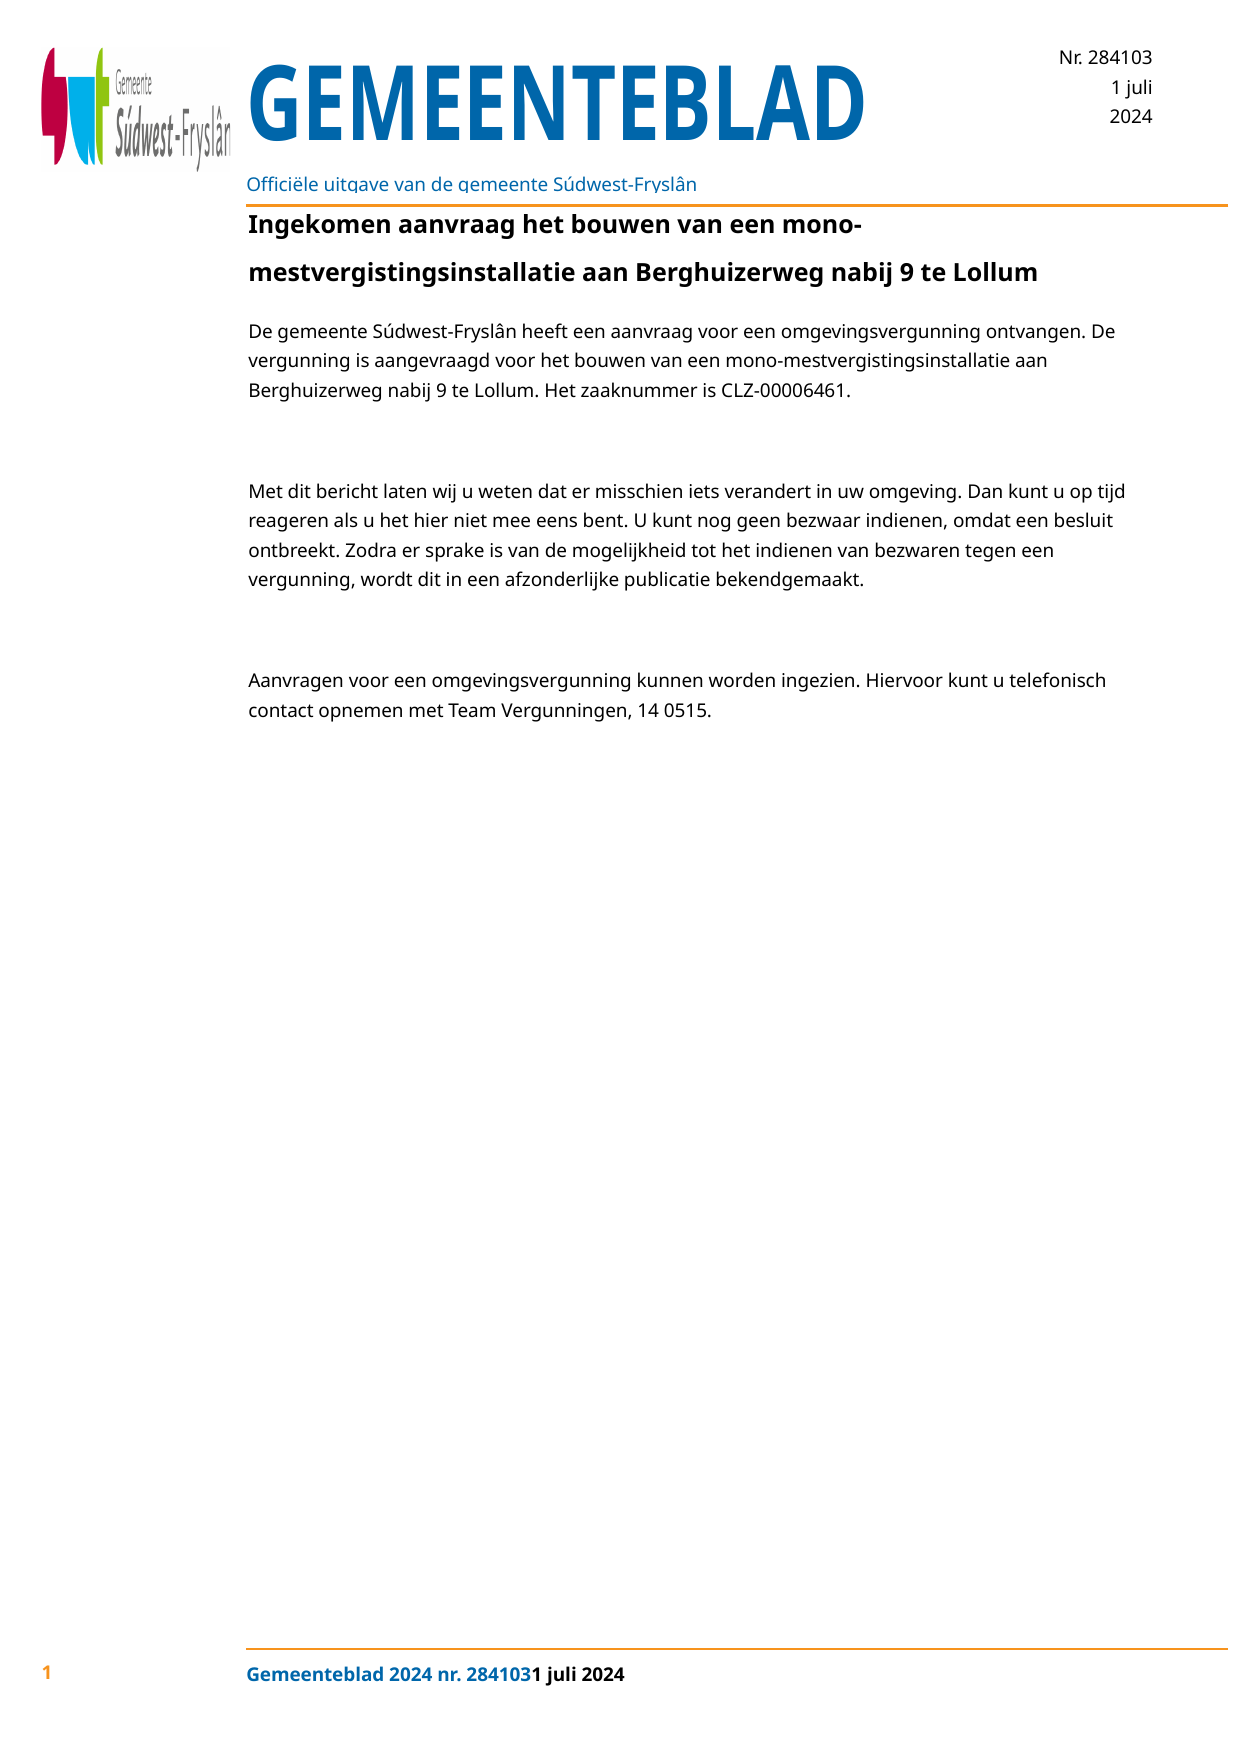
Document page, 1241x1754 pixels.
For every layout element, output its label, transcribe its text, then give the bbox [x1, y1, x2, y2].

text Ingekomen aanvraag het bouwen van een mono-mestvergistingsinstallatie aan Berghuizerweg nabij 9 te Lollum [248, 207, 1152, 288]
text De gemeente Súdwest-Fryslân heeft een aanvraag voor een omgevingsvergunning ontvangen. De vergunning is aangevraagd voor het bouwen van een mono-mestvergistingsinstallatie aan Berghuizerweg nabij 9 te Lollum. Het zaaknummer is CLZ-00006461. [248, 318, 1152, 403]
text Met dit bericht laten wij u weten dat er misschien iets verandert in uw omgeving. Dan kunt u op tijd reageren als u het hier niet mee eens bent. U kunt nog geen bezwaar indienen, omdat een besluit ontbreekt. Zodra er sprake is van de mogelijkheid tot het indienen van bezwaren tegen een vergunning, wordt dit in een afzonderlijke publicatie bekendgemaakt. [248, 478, 1152, 592]
picture [41, 47, 231, 172]
text Aanvragen voor een omgevingsvergunning kunnen worden ingezien. Hiervoor kunt u telefonisch contact opnemen met Team Vergunningen, 14 0515. [248, 667, 1152, 723]
